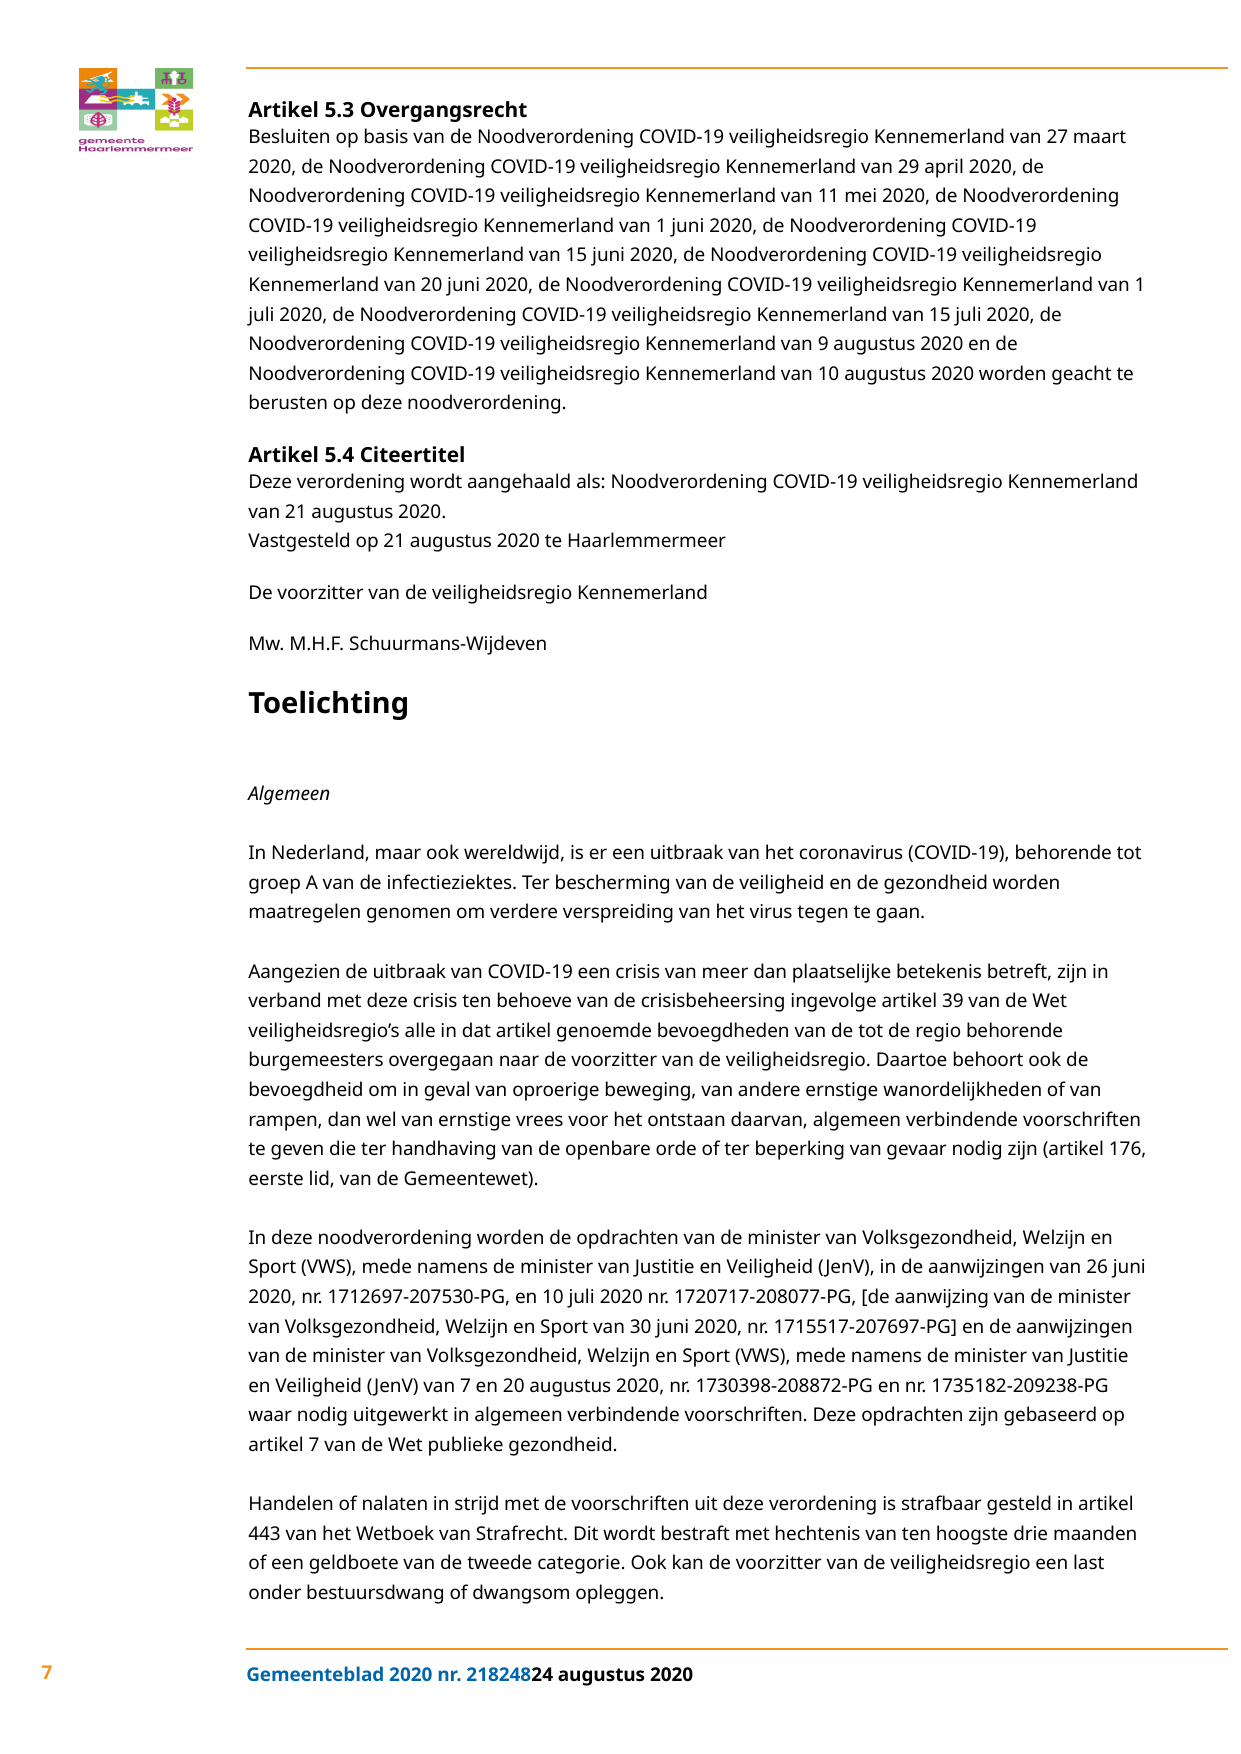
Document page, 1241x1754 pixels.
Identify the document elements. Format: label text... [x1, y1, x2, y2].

text In deze noodverordening worden de opdrachten van de minister van Volksgezondheid, Welzijn en Sport (VWS), mede namens de minister van Justitie en Veiligheid (JenV), in de aanwijzingen van 26 juni 2020, nr. 1712697-207530-PG, en 10 juli 2020 nr. 1720717-208077-PG, [de aanwijzing van de minister van Volksgezondheid, Welzijn en Sport van 30 juni 2020, nr. 1715517-207697-PG] en de aanwijzingen van de minister van Volksgezondheid, Welzijn en Sport (VWS), mede namens de minister van Justitie en Veiligheid (JenV) van 7 en 20 augustus 2020, nr. 1730398-208872-PG en nr. 1735182-209238-PG waar nodig uitgewerkt in algemeen verbindende voorschriften. Deze opdrachten zijn gebaseerd op artikel 7 van de Wet publieke gezondheid. [248, 1224, 1152, 1457]
text Deze verordening wordt aangehaald als: Noodverordening COVID-19 veiligheidsregio Kennemerland van 21 augustus 2020. [248, 468, 1152, 524]
picture [41, 47, 231, 172]
text In Nederland, maar ook wereldwijd, is er een uitbraak van het coronavirus (COVID-19), behorende tot groep A van de infectieziektes. Ter bescherming van de veiligheid en de gezondheid worden maatregelen genomen om verdere verspreiding van het virus tegen te gaan. [248, 839, 1152, 924]
text Mw. M.H.F. Schuurmans-Wijdeven [248, 630, 1152, 656]
text Algemeen [248, 780, 1152, 806]
text Artikel 5.3 Overgangsrecht [248, 95, 1152, 123]
text Handelen of nalaten in strijd met de voorschriften uit deze verordening is strafbaar gesteld in artikel 443 van het Wetboek van Strafrecht. Dit wordt bestraft met hechtenis van ten hoogste drie maanden of een geldboete van de tweede categorie. Ook kan de voorzitter van de veiligheidsregio een last onder bestuursdwang of dwangsom opleggen. [248, 1490, 1152, 1605]
text Artikel 5.4 Citeertitel [248, 440, 1152, 468]
text Besluiten op basis van de Noodverordening COVID-19 veiligheidsregio Kennemerland van 27 maart 2020, de Noodverordening COVID-19 veiligheidsregio Kennemerland van 29 april 2020, de Noodverordening COVID-19 veiligheidsregio Kennemerland van 11 mei 2020, de Noodverordening COVID-19 veiligheidsregio Kennemerland van 1 juni 2020, de Noodverordening COVID-19 veiligheidsregio Kennemerland van 15 juni 2020, de Noodverordening COVID-19 veiligheidsregio Kennemerland van 20 juni 2020, de Noodverordening COVID-19 veiligheidsregio Kennemerland van 1 juli 2020, de Noodverordening COVID-19 veiligheidsregio Kennemerland van 15 juli 2020, de Noodverordening COVID-19 veiligheidsregio Kennemerland van 9 augustus 2020 en de Noodverordening COVID-19 veiligheidsregio Kennemerland van 10 augustus 2020 worden geacht te berusten op deze noodverordening. [248, 123, 1152, 415]
text Toelichting [248, 682, 1152, 722]
text Aangezien de uitbraak van COVID-19 een crisis van meer dan plaatselijke betekenis betreft, zijn in verband met deze crisis ten behoeve van de crisisbeheersing ingevolge artikel 39 van de Wet veiligheidsregio’s alle in dat artikel genoemde bevoegdheden van de tot de regio behorende burgemeesters overgegaan naar de voorzitter van de veiligheidsregio. Daartoe behoort ook de bevoegdheid om in geval van oproerige beweging, van andere ernstige wanordelijkheden of van rampen, dan wel van ernstige vrees voor het ontstaan daarvan, algemeen verbindende voorschriften te geven die ter handhaving van de openbare orde of ter beperking van gevaar nodig zijn (artikel 176, eerste lid, van de Gemeentewet). [248, 958, 1152, 1191]
text Vastgesteld op 21 augustus 2020 te Haarlemmermeer [248, 527, 1152, 553]
text De voorzitter van de veiligheidsregio Kennemerland [248, 579, 1152, 605]
